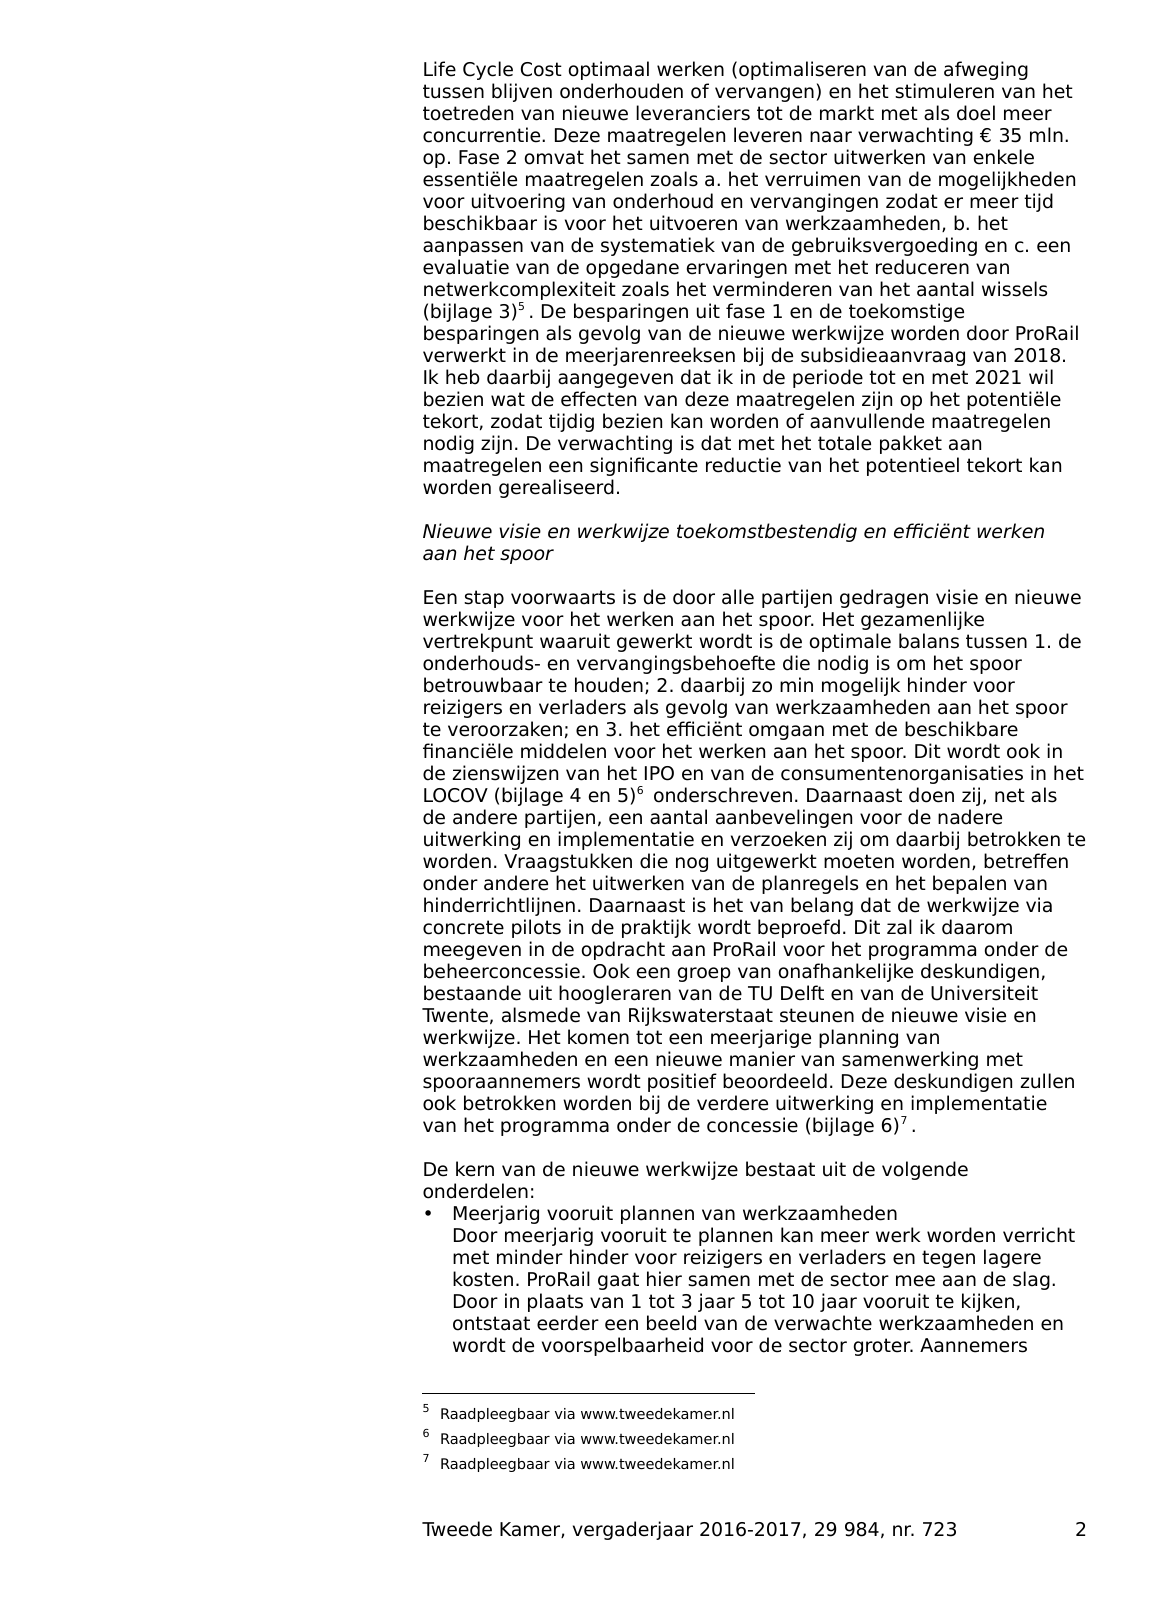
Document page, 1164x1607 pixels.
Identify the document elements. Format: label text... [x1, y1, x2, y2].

text Life Cycle Cost optimaal werken (optimaliseren van de afweging tussen blijven onderhouden of vervangen) en het stimuleren van het toetreden van nieuwe leveranciers tot de markt met als doel meer concurrentie. Deze maatregelen leveren naar verwachting € 35 mln. op. Fase 2 omvat het samen met de sector uitwerken van enkele essentiële maatregelen zoals a. het verruimen van de mogelijkheden voor uitvoering van onderhoud en vervangingen zodat er meer tijd beschikbaar is voor het uitvoeren van werkzaamheden, b. het aanpassen van de systematiek van de gebruiksvergoeding en c. een evaluatie van de opgedane ervaringen met het reduceren van netwerkcomplexiteit zoals het verminderen van het aantal wissels (bijlage 3). De besparingen uit fase 1 en de toekomstige besparingen als gevolg van de nieuwe werkwijze worden door ProRail verwerkt in de meerjarenreeksen bij de subsidieaanvraag van 2018. Ik heb daarbij aangegeven dat ik in de periode tot en met 2021 wil bezien wat de effecten van deze maatregelen zijn op het potentiële tekort, zodat tijdig bezien kan worden of aanvullende maatregelen nodig zijn. De verwachting is dat met het totale pakket aan maatregelen een significante reductie van het potentieel tekort kan worden gerealiseerd. [422, 59, 1087, 499]
text Een stap voorwaarts is de door alle partijen gedragen visie en nieuwe werkwijze voor het werken aan het spoor. Het gezamenlijke vertrekpunt waaruit gewerkt wordt is de optimale balans tussen 1. de onderhouds- en vervangingsbehoefte die nodig is om het spoor betrouwbaar te houden; 2. daarbij zo min mogelijk hinder voor reizigers en verladers als gevolg van werkzaamheden aan het spoor te veroorzaken; en 3. het efficiënt omgaan met de beschikbare financiële middelen voor het werken aan het spoor. Dit wordt ook in de zienswijzen van het IPO en van de consumentenorganisaties in het LOCOV (bijlage 4 en 5) onderschreven. Daarnaast doen zij, net als de andere partijen, een aantal aanbevelingen voor de nadere uitwerking en implementatie en verzoeken zij om daarbij betrokken te worden. Vraagstukken die nog uitgewerkt moeten worden, betreffen onder andere het uitwerken van de planregels en het bepalen van hinderrichtlijnen. Daarnaast is het van belang dat de werkwijze via concrete pilots in de praktijk wordt beproefd. Dit zal ik daarom meegeven in de opdracht aan ProRail voor het programma onder de beheerconcessie. Ook een groep van onafhankelijke deskundigen, bestaande uit hoogleraren van de TU Delft en van de Universiteit Twente, alsmede van Rijkswaterstaat steunen de nieuwe visie en werkwijze. Het komen tot een meerjarige planning van werkzaamheden en een nieuwe manier van samenwerking met spooraannemers wordt positief beoordeeld. Deze deskundigen zullen ook betrokken worden bij de verdere uitwerking en implementatie van het programma onder de concessie (bijlage 6). [422, 587, 1087, 1136]
subtitle Nieuwe visie en werkwijze toekomstbestendig en efficiënt werken aan het spoor [422, 521, 1087, 565]
text Raadpleegbaar via www.tweedekamer.nl [422, 1402, 1087, 1424]
text De kern van de nieuwe werkwijze bestaat uit de volgende onderdelen: [422, 1159, 1087, 1203]
text Door meerjarig vooruit te plannen kan meer werk worden verricht met minder hinder voor reizigers en verladers en tegen lagere kosten. ProRail gaat hier samen met de sector mee aan de slag. Door in plaats van 1 tot 3 jaar 5 tot 10 jaar vooruit te kijken, ontstaat eerder een beeld van de verwachte werkzaamheden en wordt de voorspelbaarheid voor de sector groter. Aannemers [452, 1224, 1087, 1356]
text • Meerjarig vooruit plannen van werkzaamheden [422, 1203, 1087, 1224]
text Raadpleegbaar via www.tweedekamer.nl [422, 1452, 1087, 1474]
text Raadpleegbaar via www.tweedekamer.nl [422, 1427, 1087, 1449]
